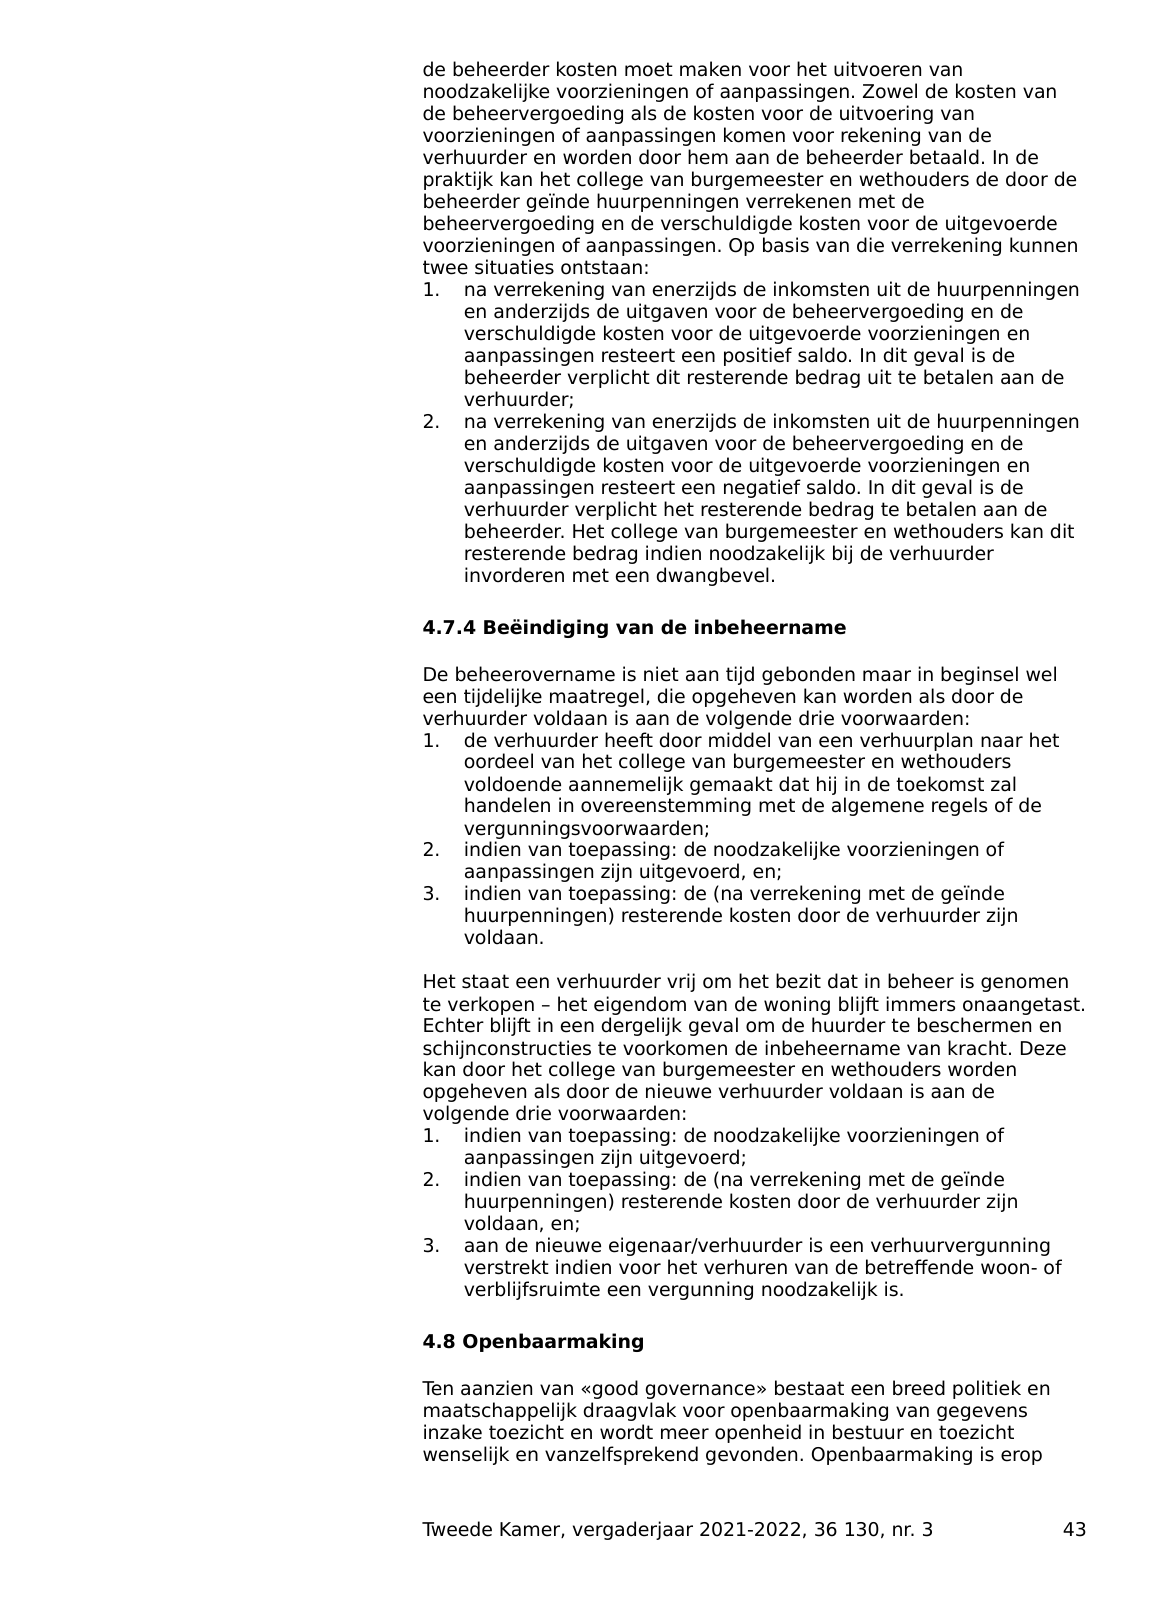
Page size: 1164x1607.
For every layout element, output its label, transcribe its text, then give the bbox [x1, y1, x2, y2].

text 1. de verhuurder heeft door middel van een verhuurplan naar het oordeel van het college van burgemeester en wethouders voldoende aannemelijk gemaakt dat hij in de toekomst zal handelen in overeenstemming met de algemene regels of de vergunningsvoorwaarden; [422, 729, 1087, 839]
text 3. indien van toepassing: de (na verrekening met de geïnde huurpenningen) resterende kosten door de verhuurder zijn voldaan. [422, 883, 1087, 949]
text de beheerder kosten moet maken voor het uitvoeren van noodzakelijke voorzieningen of aanpassingen. Zowel de kosten van de beheervergoeding als de kosten voor de uitvoering van voorzieningen of aanpassingen komen voor rekening van de verhuurder en worden door hem aan de beheerder betaald. In de praktijk kan het college van burgemeester en wethouders de door de beheerder geïnde huurpenningen verrekenen met de beheervergoeding en de verschuldigde kosten voor de uitgevoerde voorzieningen of aanpassingen. Op basis van die verrekening kunnen twee situaties ontstaan: [422, 59, 1087, 279]
text Ten aanzien van «good governance» bestaat een breed politiek en maatschappelijk draagvlak voor openbaarmaking van gegevens inzake toezicht en wordt meer openheid in bestuur en toezicht wenselijk en vanzelfsprekend gevonden. Openbaarmaking is erop [422, 1378, 1087, 1466]
text 3. aan de nieuwe eigenaar/verhuurder is een verhuurvergunning verstrekt indien voor het verhuren van de betreffende woon- of verblijfsruimte een vergunning noodzakelijk is. [422, 1235, 1087, 1301]
text 1. indien van toepassing: de noodzakelijke voorzieningen of aanpassingen zijn uitgevoerd; [422, 1125, 1087, 1169]
text Het staat een verhuurder vrij om het bezit dat in beheer is genomen te verkopen – het eigendom van de woning blijft immers onaangetast. Echter blijft in een dergelijk geval om de huurder te beschermen en schijnconstructies te voorkomen de inbeheername van kracht. Deze kan door het college van burgemeester en wethouders worden opgeheven als door de nieuwe verhuurder voldaan is aan de volgende drie voorwaarden: [422, 971, 1087, 1125]
text 2. indien van toepassing: de (na verrekening met de geïnde huurpenningen) resterende kosten door de verhuurder zijn voldaan, en; [422, 1169, 1087, 1235]
text 1. na verrekening van enerzijds de inkomsten uit de huurpenningen en anderzijds de uitgaven voor de beheervergoeding en de verschuldigde kosten voor de uitgevoerde voorzieningen en aanpassingen resteert een positief saldo. In dit geval is de beheerder verplicht dit resterende bedrag uit te betalen aan de verhuurder; [422, 279, 1087, 411]
text 2. na verrekening van enerzijds de inkomsten uit de huurpenningen en anderzijds de uitgaven voor de beheervergoeding en de verschuldigde kosten voor de uitgevoerde voorzieningen en aanpassingen resteert een negatief saldo. In dit geval is de verhuurder verplicht het resterende bedrag te betalen aan de beheerder. Het college van burgemeester en wethouders kan dit resterende bedrag indien noodzakelijk bij de verhuurder invorderen met een dwangbevel. [422, 411, 1087, 587]
text 2. indien van toepassing: de noodzakelijke voorzieningen of aanpassingen zijn uitgevoerd, en; [422, 839, 1087, 883]
subtitle 4.7.4 Beëindiging van de inbeheername [422, 617, 1087, 638]
subtitle 4.8 Openbaarmaking [422, 1331, 1087, 1353]
text De beheerovername is niet aan tijd gebonden maar in beginsel wel een tijdelijke maatregel, die opgeheven kan worden als door de verhuurder voldaan is aan de volgende drie voorwaarden: [422, 663, 1087, 729]
